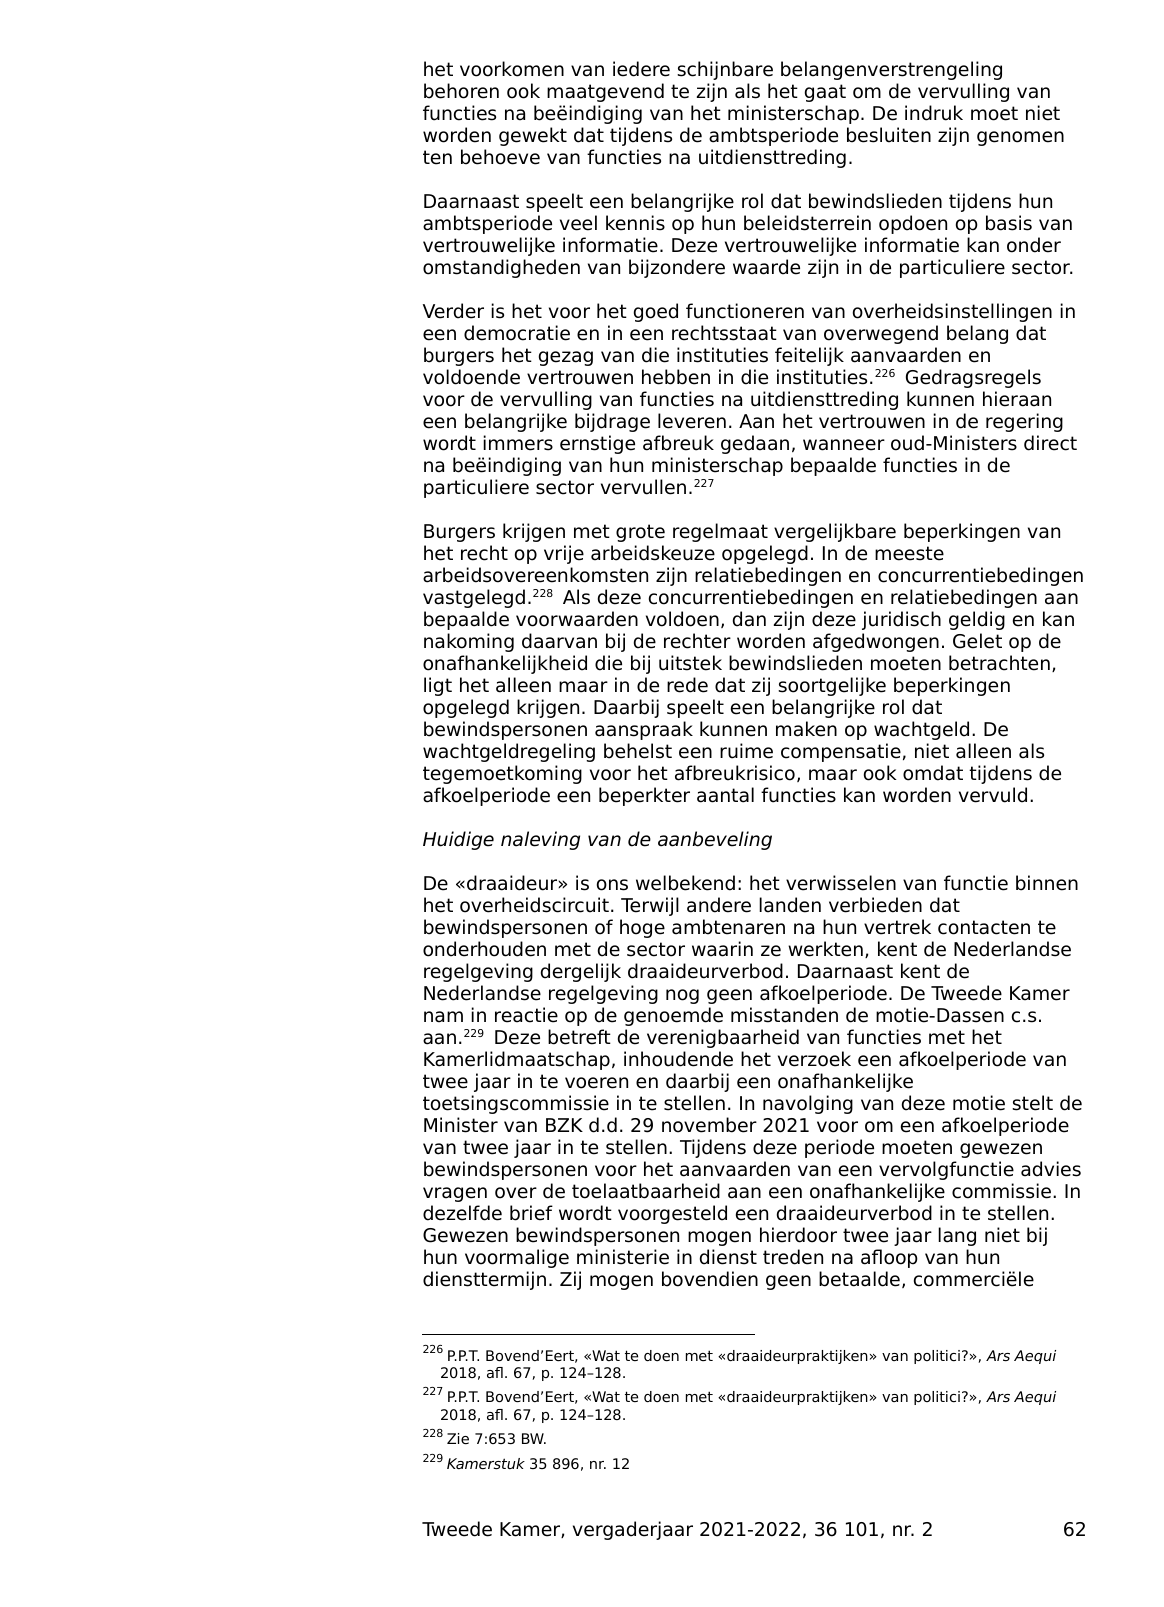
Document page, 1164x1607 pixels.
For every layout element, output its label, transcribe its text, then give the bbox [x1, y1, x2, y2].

subtitle Huidige naleving van de aanbeveling [422, 829, 1087, 851]
text Daarnaast speelt een belangrijke rol dat bewindslieden tijdens hun ambtsperiode veel kennis op hun beleidsterrein opdoen op basis van vertrouwelijke informatie. Deze vertrouwelijke informatie kan onder omstandigheden van bijzondere waarde zijn in de particuliere sector. [422, 191, 1087, 279]
text Verder is het voor het goed functioneren van overheidsinstellingen in een democratie en in een rechtsstaat van overwegend belang dat burgers het gezag van die instituties feitelijk aanvaarden en voldoende vertrouwen hebben in die instituties. Gedragsregels voor de vervulling van functies na uitdiensttreding kunnen hieraan een belangrijke bijdrage leveren. Aan het vertrouwen in de regering wordt immers ernstige afbreuk gedaan, wanneer oud-Ministers direct na beëindiging van hun ministerschap bepaalde functies in de particuliere sector vervullen. [422, 301, 1087, 499]
text De «draaideur» is ons welbekend: het verwisselen van functie binnen het overheidscircuit. Terwijl andere landen verbieden dat bewindspersonen of hoge ambtenaren na hun vertrek contacten te onderhouden met de sector waarin ze werkten, kent de Nederlandse regelgeving dergelijk draaideurverbod. Daarnaast kent de Nederlandse regelgeving nog geen afkoelperiode. De Tweede Kamer nam in reactie op de genoemde misstanden de motie-Dassen c.s. aan. Deze betreft de verenigbaarheid van functies met het Kamerlidmaatschap, inhoudende het verzoek een afkoelperiode van twee jaar in te voeren en daarbij een onafhankelijke toetsingscommissie in te stellen. In navolging van deze motie stelt de Minister van BZK d.d. 29 november 2021 voor om een afkoelperiode van twee jaar in te stellen. Tijdens deze periode moeten gewezen bewindspersonen voor het aanvaarden van een vervolgfunctie advies vragen over de toelaatbaarheid aan een onafhankelijke commissie. In dezelfde brief wordt voorgesteld een draaideurverbod in te stellen. Gewezen bewindspersonen mogen hierdoor twee jaar lang niet bij hun voormalige ministerie in dienst treden na afloop van hun diensttermijn. Zij mogen bovendien geen betaalde, commerciële [422, 873, 1087, 1291]
text P.P.T. Bovend’Eert, «Wat te doen met «draaideurpraktijken» van politici?», Ars Aequi 2018, afl. 67, p. 124–128. [422, 1385, 1087, 1424]
text Burgers krijgen met grote regelmaat vergelijkbare beperkingen van het recht op vrije arbeidskeuze opgelegd. In de meeste arbeidsovereenkomsten zijn relatiebedingen en concurrentiebedingen vastgelegd. Als deze concurrentiebedingen en relatiebedingen aan bepaalde voorwaarden voldoen, dan zijn deze juridisch geldig en kan nakoming daarvan bij de rechter worden afgedwongen. Gelet op de onafhankelijkheid die bij uitstek bewindslieden moeten betrachten, ligt het alleen maar in de rede dat zij soortgelijke beperkingen opgelegd krijgen. Daarbij speelt een belangrijke rol dat bewindspersonen aanspraak kunnen maken op wachtgeld. De wachtgeldregeling behelst een ruime compensatie, niet alleen als tegemoetkoming voor het afbreukrisico, maar ook omdat tijdens de afkoelperiode een beperkter aantal functies kan worden vervuld. [422, 521, 1087, 807]
text P.P.T. Bovend’Eert, «Wat te doen met «draaideurpraktijken» van politici?», Ars Aequi 2018, afl. 67, p. 124–128. [422, 1343, 1087, 1382]
text Kamerstuk 35 896, nr. 12 [422, 1452, 1087, 1474]
text het voorkomen van iedere schijnbare belangenverstrengeling behoren ook maatgevend te zijn als het gaat om de vervulling van functies na beëindiging van het ministerschap. De indruk moet niet worden gewekt dat tijdens de ambtsperiode besluiten zijn genomen ten behoeve van functies na uitdiensttreding. [422, 59, 1087, 169]
text Zie 7:653 BW. [422, 1427, 1087, 1449]
